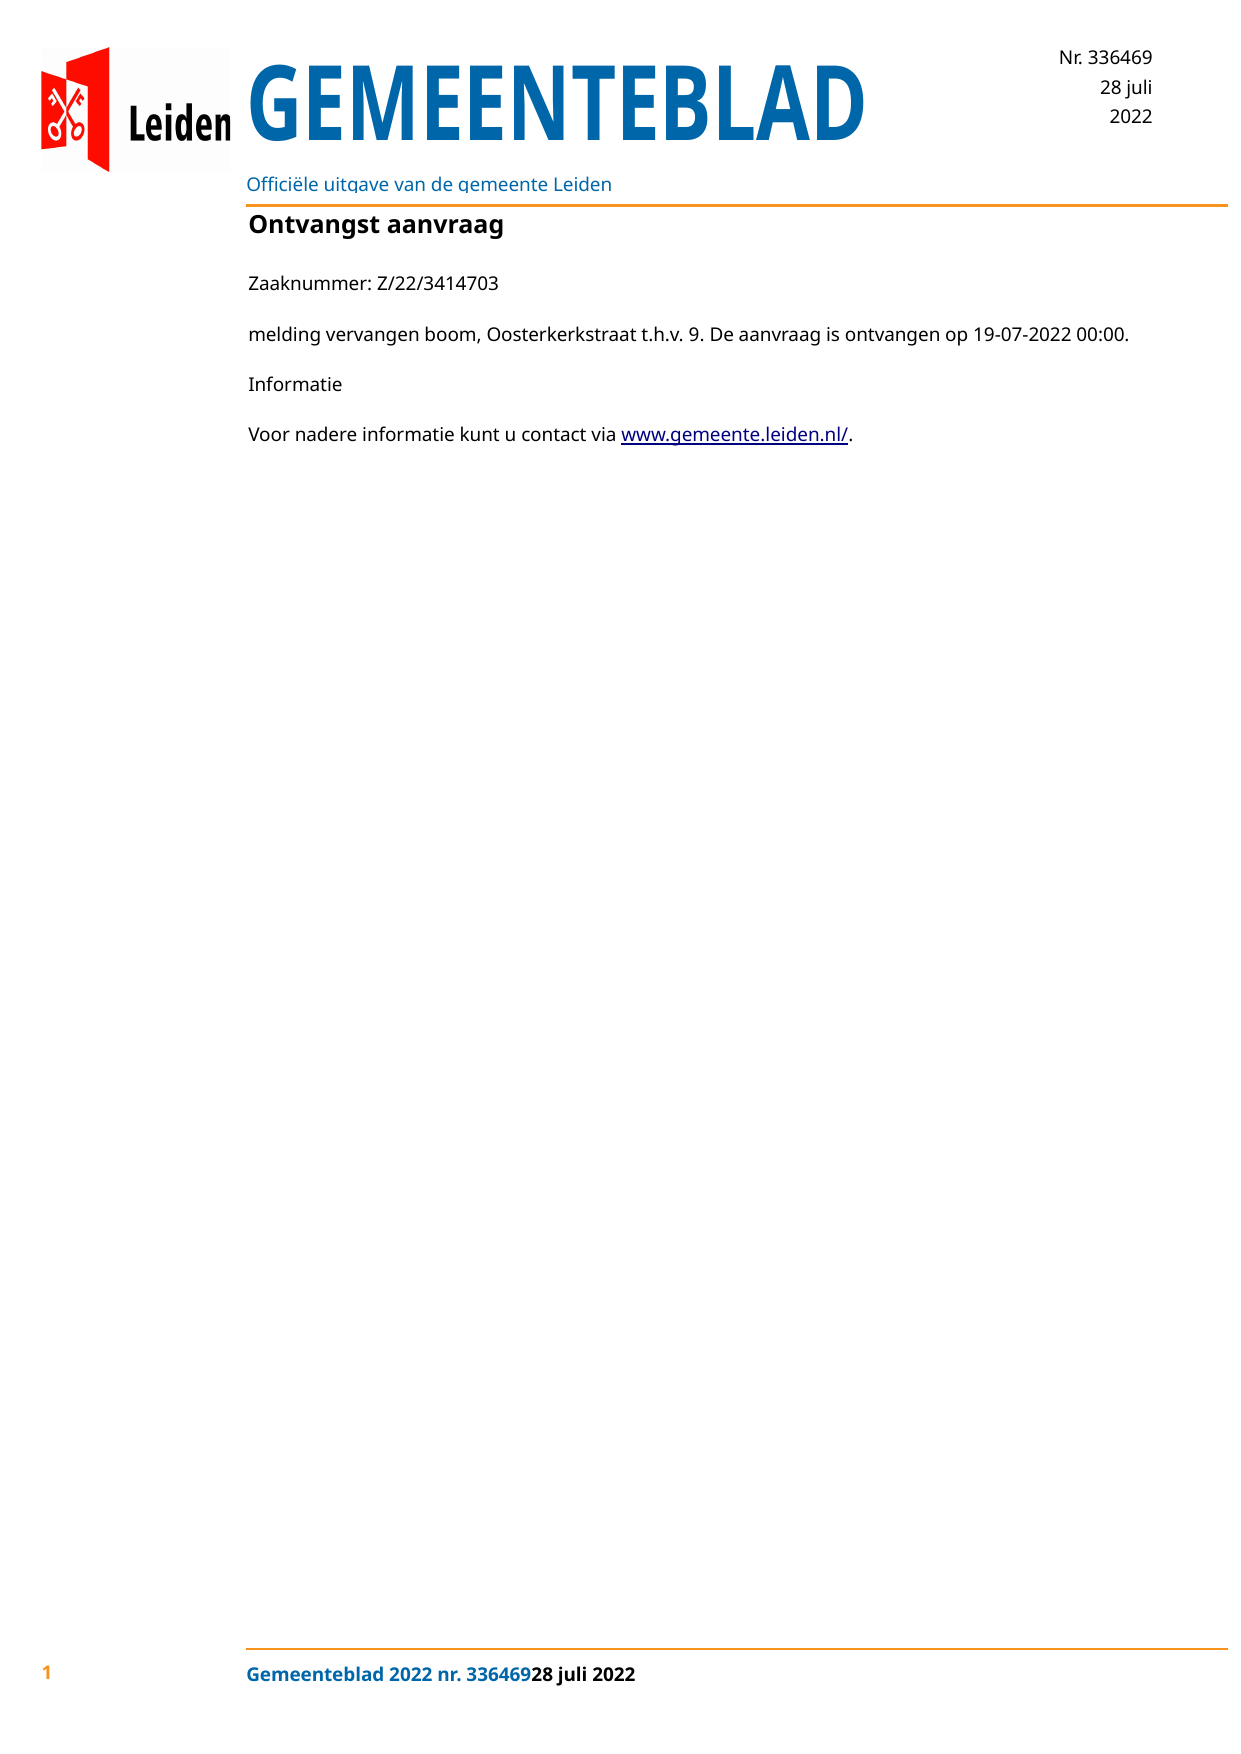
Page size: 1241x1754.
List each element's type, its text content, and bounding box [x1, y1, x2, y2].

picture [41, 47, 231, 172]
text Informatie [248, 371, 1152, 397]
text Ontvangst aanvraag [248, 207, 1152, 241]
text Voor nadere informatie kunt u contact via www.gemeente.leiden.nl/. [248, 422, 1152, 447]
text melding vervangen boom, Oosterkerkstraat t.h.v. 9. De aanvraag is ontvangen op 19-07-2022 00:00. [248, 321, 1152, 346]
text Zaaknummer: Z/22/3414703 [248, 270, 1152, 296]
